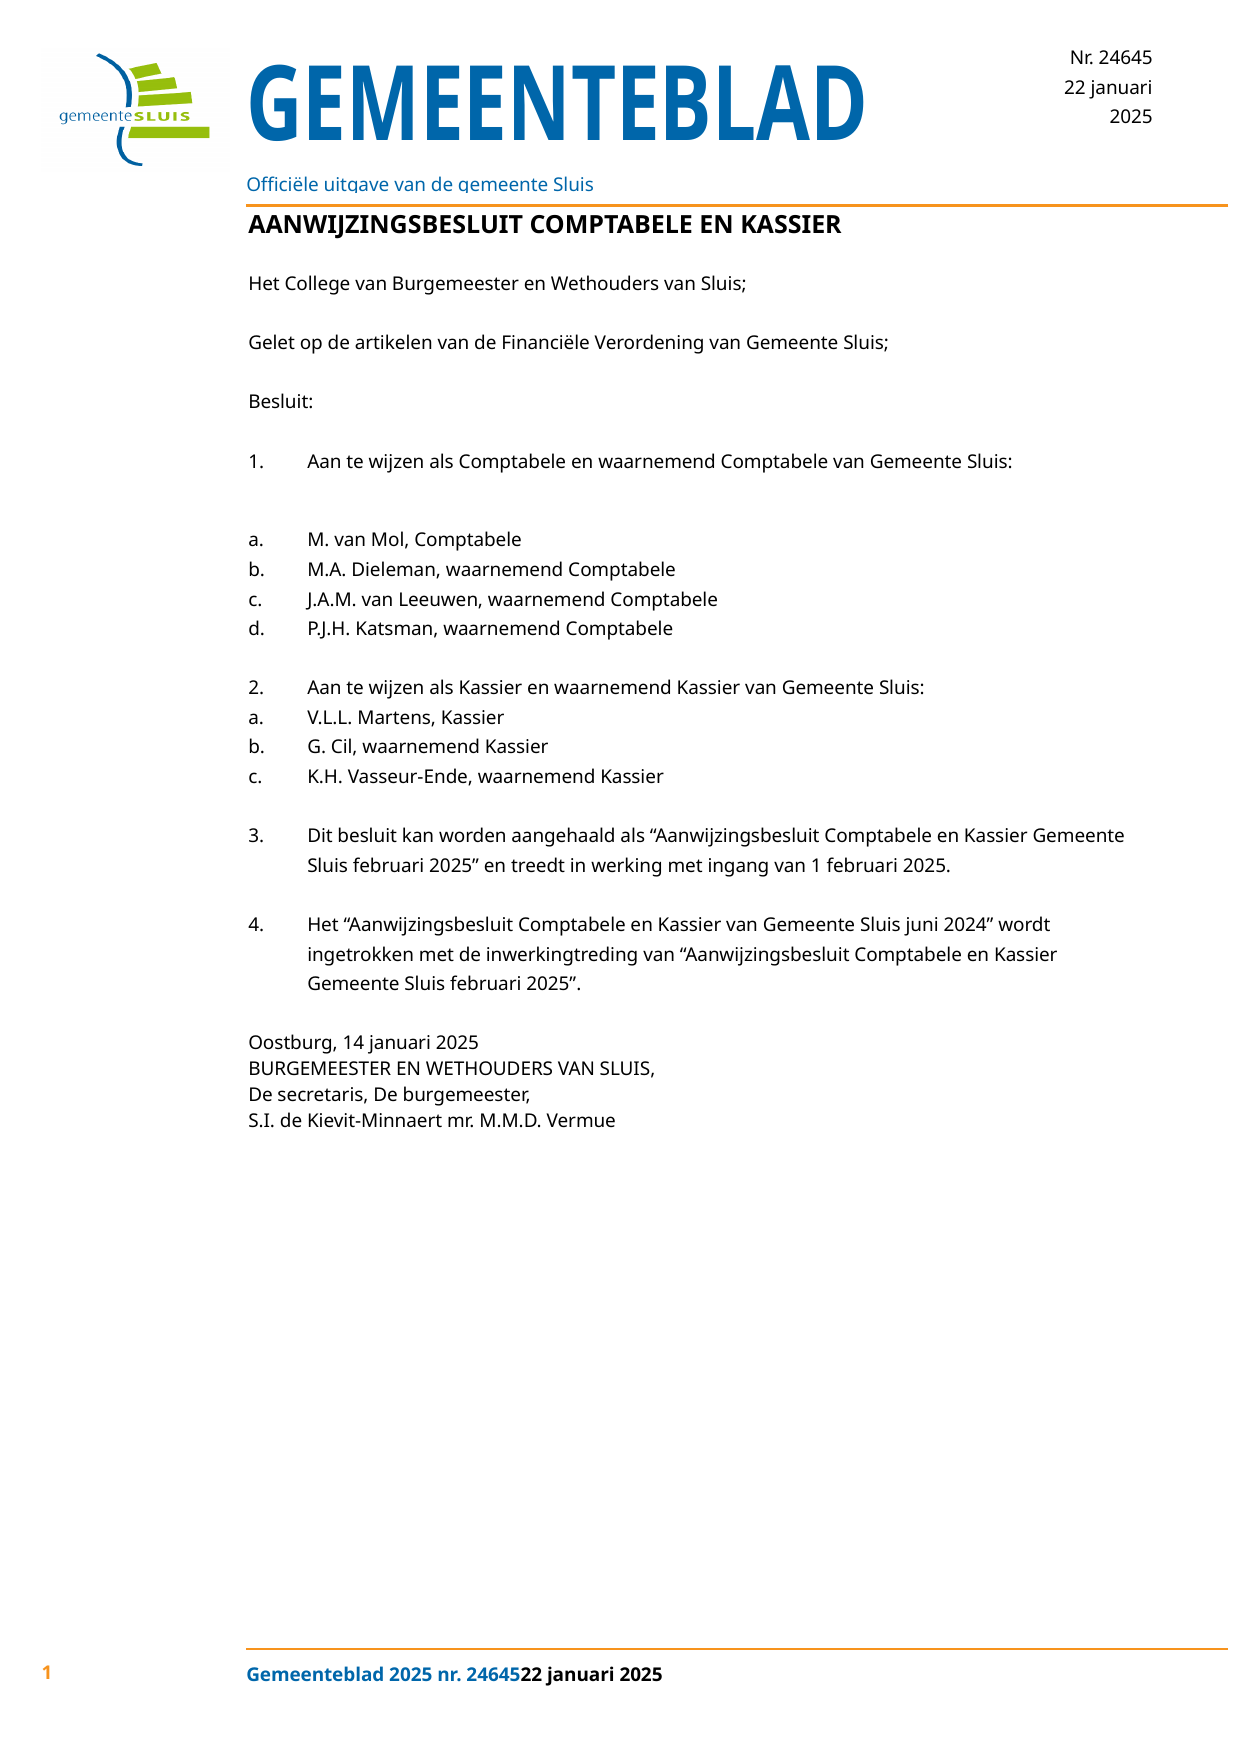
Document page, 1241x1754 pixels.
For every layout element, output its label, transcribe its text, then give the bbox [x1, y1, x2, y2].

list M.A. Dieleman, waarnemend Comptabele [248, 556, 1152, 582]
text De secretaris, De burgemeester, [248, 1081, 1152, 1107]
list Het “Aanwijzingsbesluit Comptabele en Kassier van Gemeente Sluis juni 2024” wordt ingetrokken met de inwerkingtreding van “Aanwijzingsbesluit Comptabele en Kassier Gemeente Sluis februari 2025”. [248, 911, 1152, 996]
list V.L.L. Martens, Kassier [248, 704, 1152, 730]
text Besluit: [248, 389, 1152, 414]
text AANWIJZINGSBESLUIT COMPTABELE EN KASSIER [248, 207, 1152, 241]
list Dit besluit kan worden aangehaald als “Aanwijzingsbesluit Comptabele en Kassier Gemeente Sluis februari 2025” en treedt in werking met ingang van 1 februari 2025. [248, 822, 1152, 878]
list K.H. Vasseur-Ende, waarnemend Kassier [248, 763, 1152, 789]
list Aan te wijzen als Comptabele en waarnemend Comptabele van Gemeente Sluis: [248, 448, 1152, 473]
list G. Cil, waarnemend Kassier [248, 734, 1152, 759]
text S.I. de Kievit-Minnaert mr. M.M.D. Vermue [248, 1107, 1152, 1132]
text Gelet op de artikelen van de Financiële Verordening van Gemeente Sluis; [248, 329, 1152, 355]
text BURGEMEESTER EN WETHOUDERS VAN SLUIS, [248, 1055, 1152, 1081]
text Het College van Burgemeester en Wethouders van Sluis; [248, 270, 1152, 296]
list Aan te wijzen als Kassier en waarnemend Kassier van Gemeente Sluis: [248, 674, 1152, 700]
picture [41, 47, 231, 172]
list P.J.H. Katsman, waarnemend Comptabele [248, 615, 1152, 641]
list M. van Mol, Comptabele [248, 527, 1152, 552]
text Oostburg, 14 januari 2025 [248, 1029, 1152, 1055]
list J.A.M. van Leeuwen, waarnemend Comptabele [248, 586, 1152, 612]
